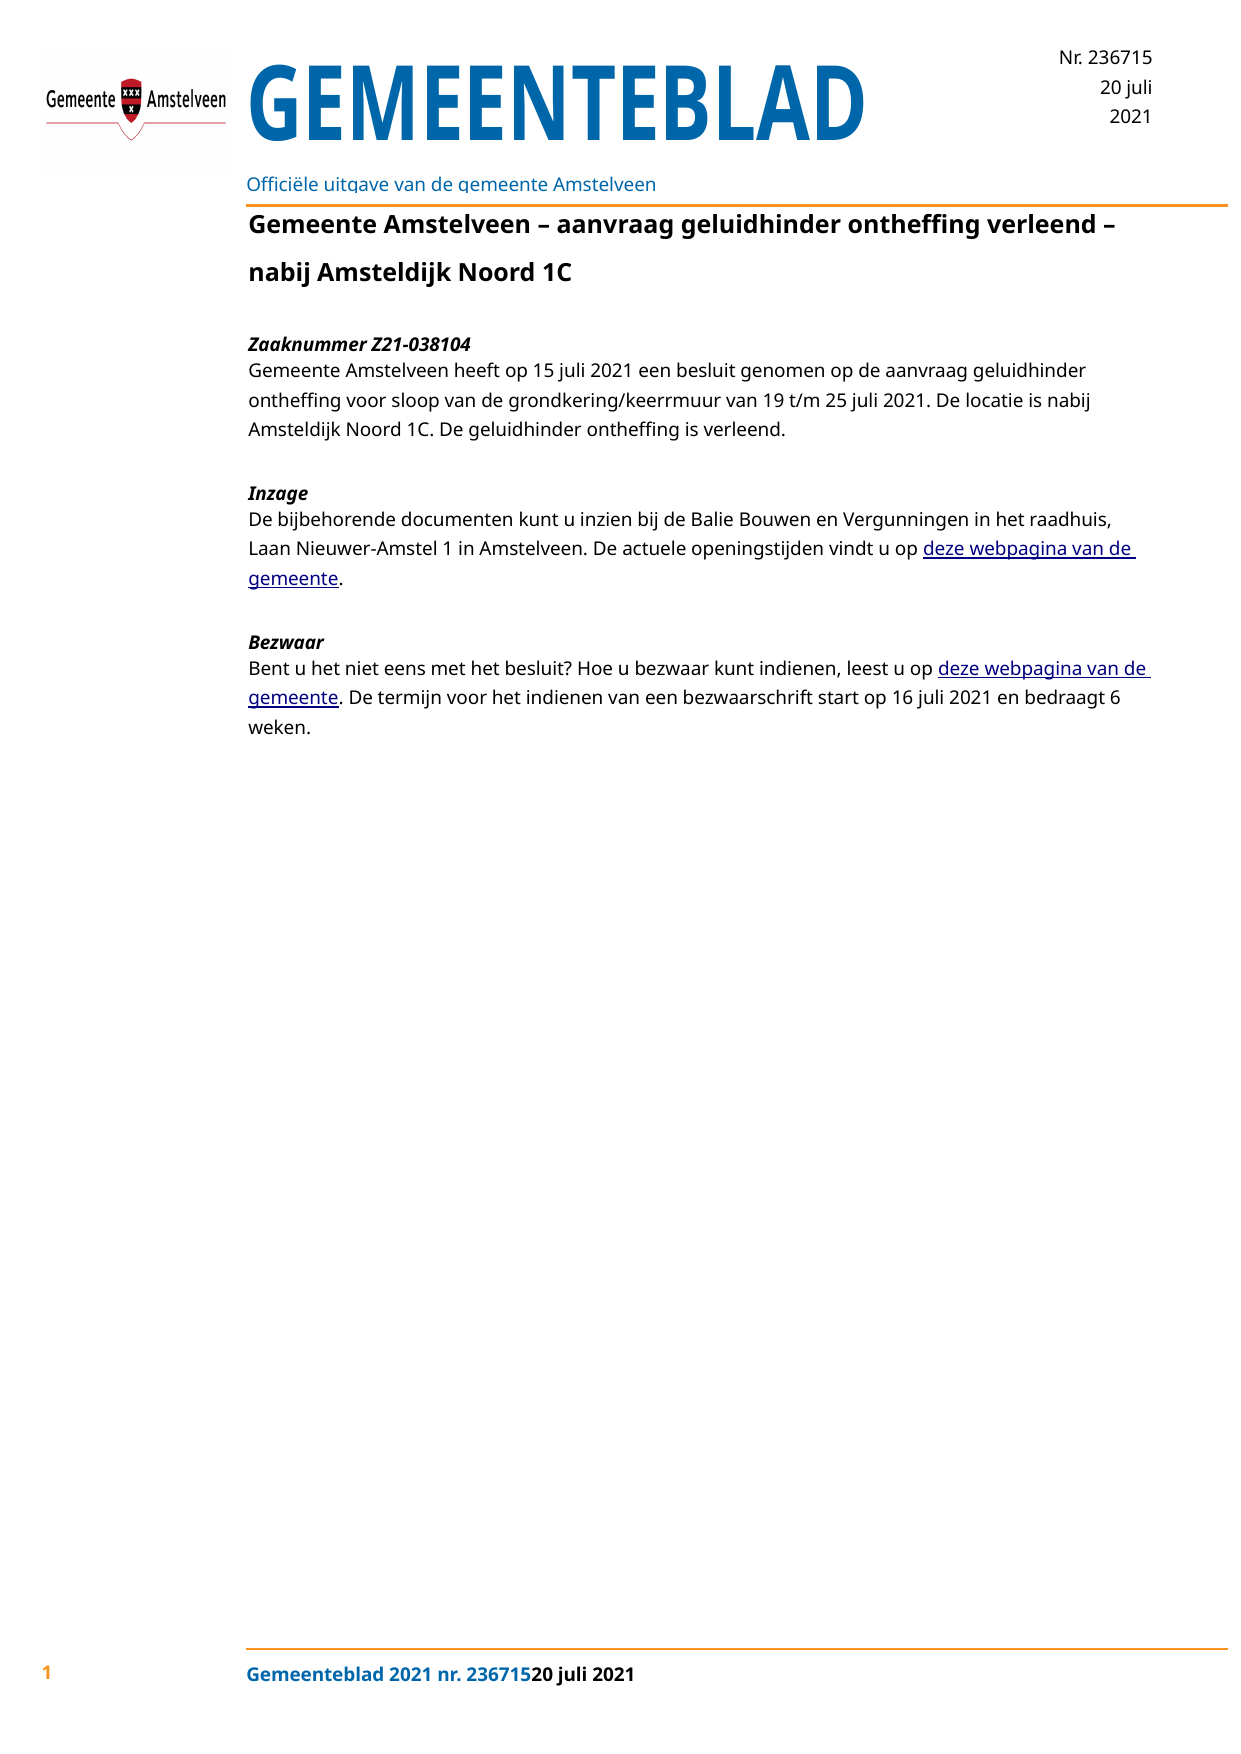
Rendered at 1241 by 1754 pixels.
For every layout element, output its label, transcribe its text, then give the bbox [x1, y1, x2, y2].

text Gemeente Amstelveen – aanvraag geluidhinder ontheffing verleend – nabij Amsteldijk Noord 1C [248, 207, 1152, 288]
text Inzage [248, 480, 1152, 506]
text Bezwaar [248, 629, 1152, 655]
text Zaaknummer Z21-038104 [248, 331, 1152, 357]
picture [41, 47, 231, 172]
text Bent u het niet eens met het besluit? Hoe u bezwaar kunt indienen, leest u op deze webpagina van de gemeente. De termijn voor het indienen van een bezwaarschrift start op 16 juli 2021 en bedraagt 6 weken. [248, 655, 1152, 740]
text De bijbehorende documenten kunt u inzien bij de Balie Bouwen en Vergunningen in het raadhuis, Laan Nieuwer-Amstel 1 in Amstelveen. De actuele openingstijden vindt u op deze webpagina van de gemeente. [248, 506, 1152, 591]
text Gemeente Amstelveen heeft op 15 juli 2021 een besluit genomen op de aanvraag geluidhinder ontheffing voor sloop van de grondkering/keerrmuur van 19 t/m 25 juli 2021. De locatie is nabij Amsteldijk Noord 1C. De geluidhinder ontheffing is verleend. [248, 357, 1152, 442]
